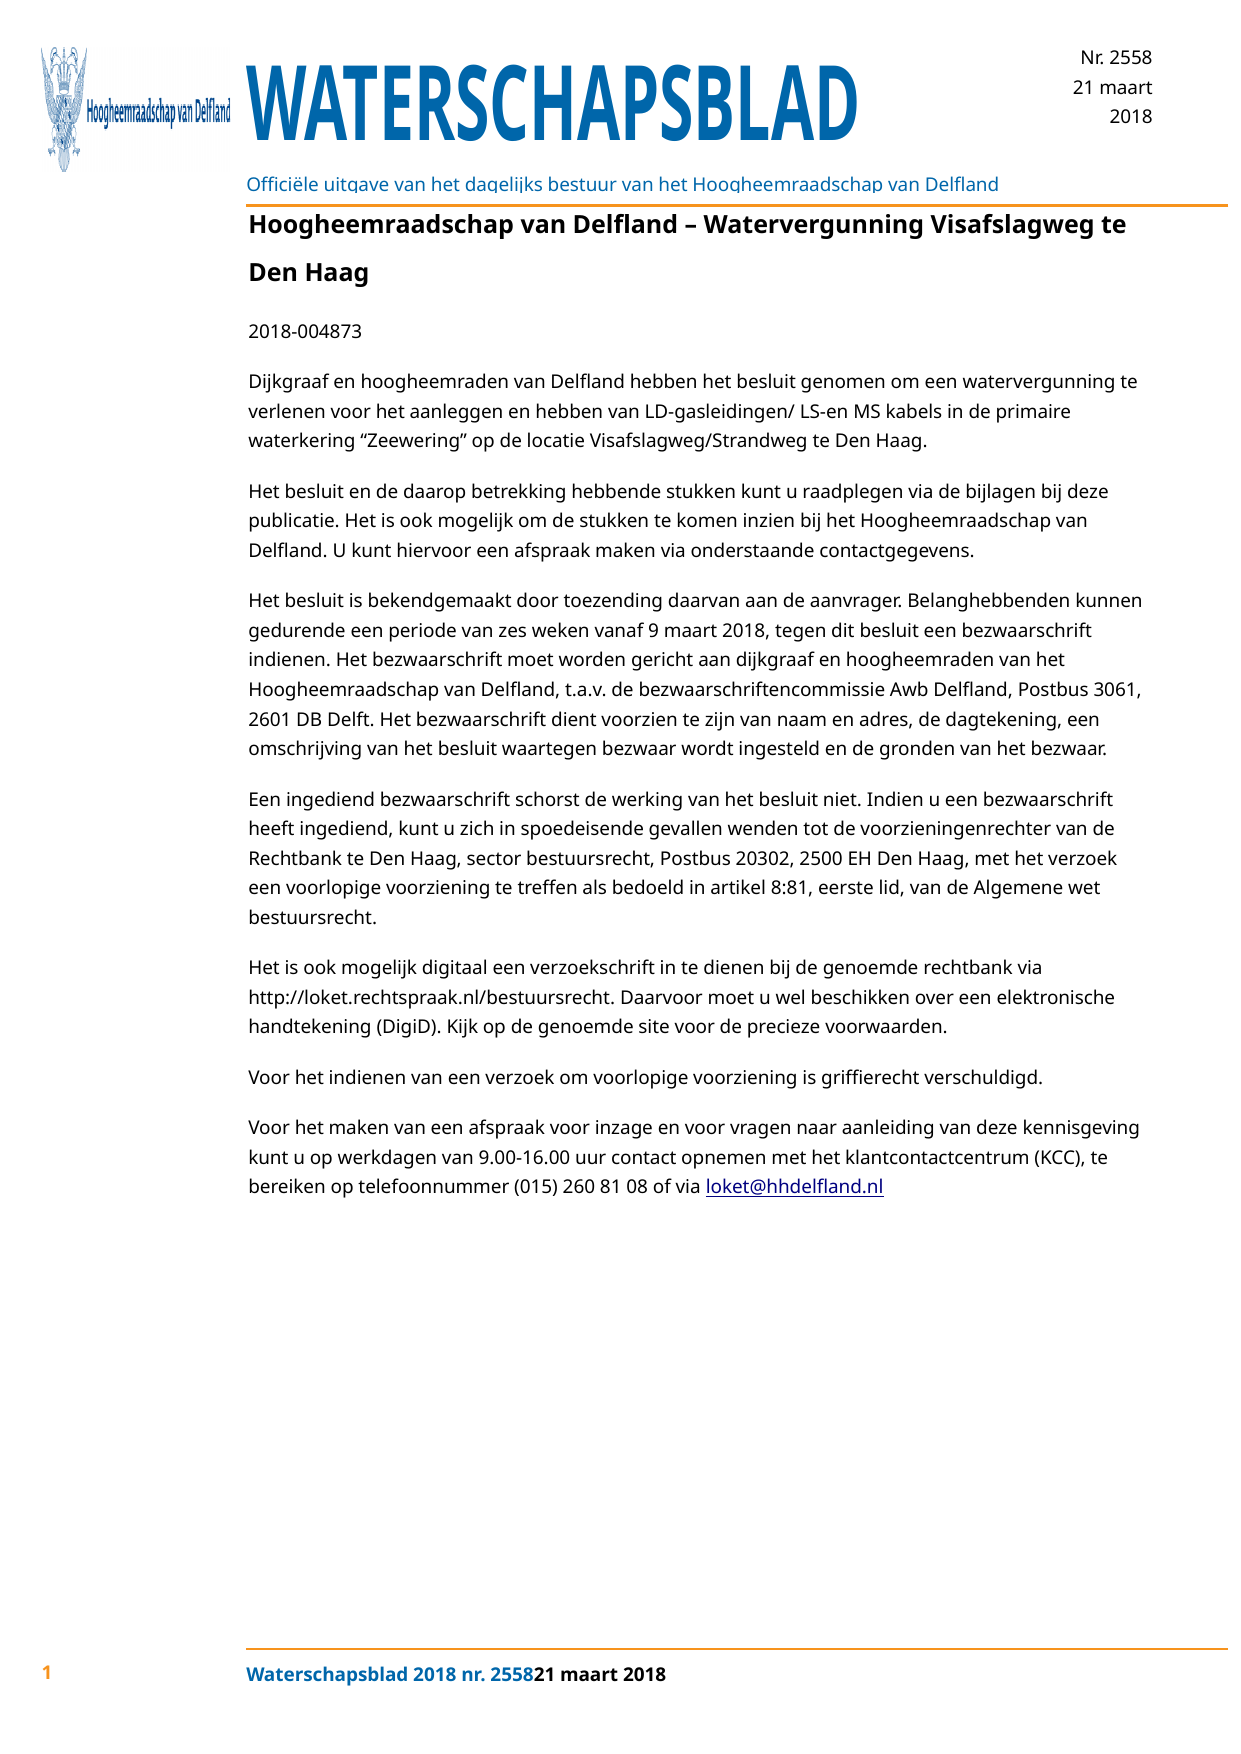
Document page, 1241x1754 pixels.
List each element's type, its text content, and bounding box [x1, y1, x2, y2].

text 2018-004873 [248, 318, 1152, 344]
text Voor het indienen van een verzoek om voorlopige voorziening is griffierecht verschuldigd. [248, 1064, 1152, 1090]
text Een ingediend bezwaarschrift schorst de werking van het besluit niet. Indien u een bezwaarschrift heeft ingediend, kunt u zich in spoedeisende gevallen wenden tot de voorzieningenrechter van de Rechtbank te Den Haag, sector bestuursrecht, Postbus 20302, 2500 EH Den Haag, met het verzoek een voorlopige voorziening te treffen als bedoeld in artikel 8:81, eerste lid, van de Algemene wet bestuursrecht. [248, 786, 1152, 930]
text Hoogheemraadschap van Delfland – Watervergunning Visafslagweg te Den Haag [248, 207, 1152, 288]
text Het is ook mogelijk digitaal een verzoekschrift in te dienen bij de genoemde rechtbank via http://loket.rechtspraak.nl/bestuursrecht. Daarvoor moet u wel beschikken over een elektronische handtekening (DigiD). Kijk op de genoemde site voor de precieze voorwaarden. [248, 954, 1152, 1039]
text Dijkgraaf en hoogheemraden van Delfland hebben het besluit genomen om een watervergunning te verlenen voor het aanleggen en hebben van LD-gasleidingen/ LS-en MS kabels in de primaire waterkering “Zeewering” op de locatie Visafslagweg/Strandweg te Den Haag. [248, 368, 1152, 453]
picture [41, 47, 231, 172]
text Voor het maken van een afspraak voor inzage en voor vragen naar aanleiding van deze kennisgeving kunt u op werkdagen van 9.00-16.00 uur contact opnemen met het klantcontactcentrum (KCC), te bereiken op telefoonnummer (015) 260 81 08 of via loket@hhdelfland.nl [248, 1114, 1152, 1199]
text Het besluit en de daarop betrekking hebbende stukken kunt u raadplegen via de bijlagen bij deze publicatie. Het is ook mogelijk om de stukken te komen inzien bij het Hoogheemraadschap van Delfland. U kunt hiervoor een afspraak maken via onderstaande contactgegevens. [248, 478, 1152, 563]
text Het besluit is bekendgemaakt door toezending daarvan aan de aanvrager. Belanghebbenden kunnen gedurende een periode van zes weken vanaf 9 maart 2018, tegen dit besluit een bezwaarschrift indienen. Het bezwaarschrift moet worden gericht aan dijkgraaf en hoogheemraden van het Hoogheemraadschap van Delfland, t.a.v. de bezwaarschriftencommissie Awb Delfland, Postbus 3061, 2601 DB Delft. Het bezwaarschrift dient voorzien te zijn van naam en adres, de dagtekening, een omschrijving van het besluit waartegen bezwaar wordt ingesteld en de gronden van het bezwaar. [248, 587, 1152, 761]
